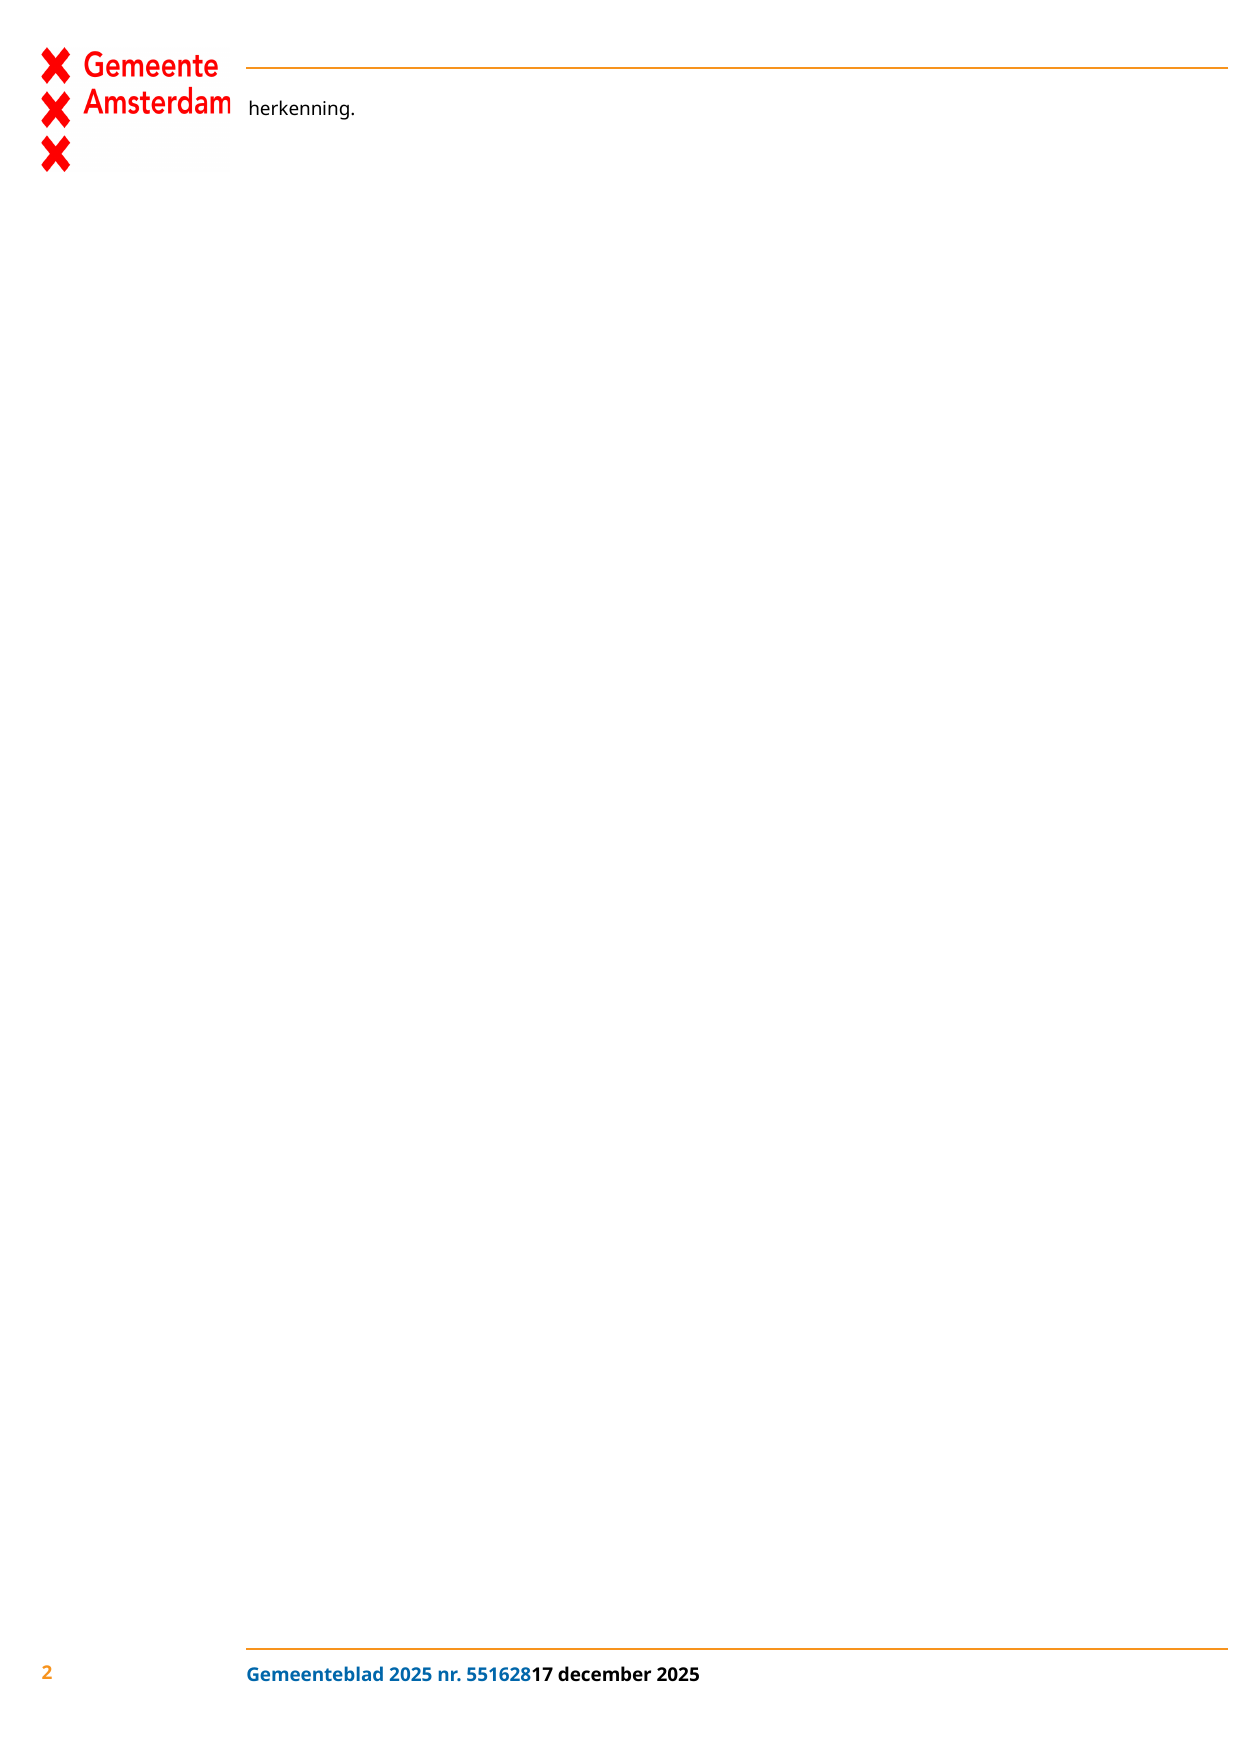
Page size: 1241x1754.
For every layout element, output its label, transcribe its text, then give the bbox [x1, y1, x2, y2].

text herkenning. [248, 95, 1152, 121]
picture [41, 47, 231, 172]
